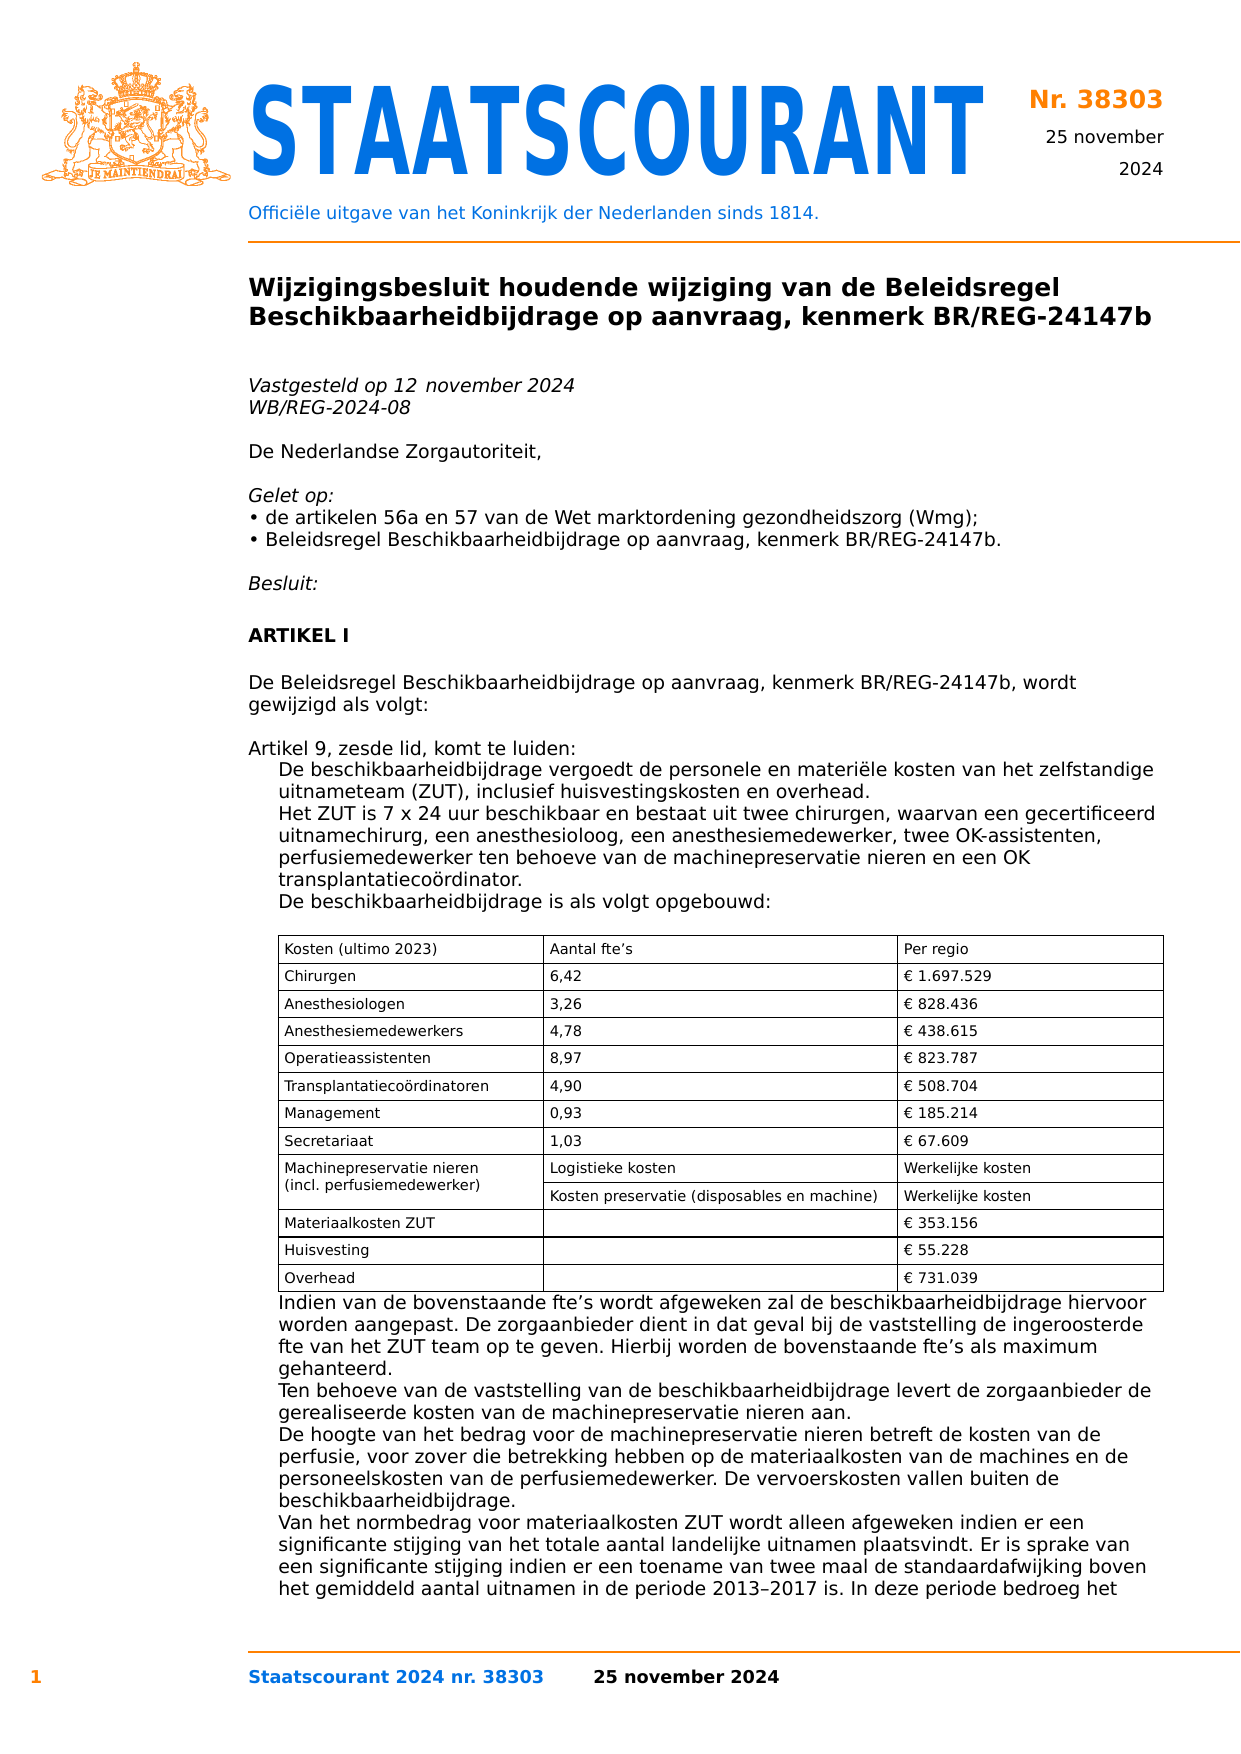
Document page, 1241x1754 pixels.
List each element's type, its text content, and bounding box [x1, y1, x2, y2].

table_cell € 185.214 [898, 1101, 1163, 1127]
text Ten behoeve van de vaststelling van de beschikbaarheidbijdrage levert de zorgaanbieder de gerealiseerde kosten van de machinepreservatie nieren aan. [278, 1380, 1163, 1424]
table_cell € 67.609 [898, 1128, 1163, 1154]
table_cell Secretariaat [279, 1128, 543, 1154]
text Vastgesteld op 12 november 2024 [248, 375, 1163, 397]
text • de artikelen 56a en 57 van de Wet marktordening gezondheidszorg (Wmg); [248, 507, 1163, 529]
table_cell Materiaalkosten ZUT [279, 1210, 543, 1236]
text Gelet op: [248, 485, 1163, 507]
table_cell € 823.787 [898, 1046, 1163, 1072]
table_cell € 828.436 [898, 991, 1163, 1017]
text Van het normbedrag voor materiaalkosten ZUT wordt alleen afgeweken indien er een significante stijging van het totale aantal landelijke uitnamen plaatsvindt. Er is sprake van een significante stijging indien er een toename van twee maal de standaardafwijking boven het gemiddeld aantal uitnamen in de periode 2013–2017 is. In deze periode bedroeg het [278, 1512, 1163, 1600]
table_cell € 353.156 [898, 1210, 1163, 1236]
table_header Kosten (ultimo 2023) [279, 936, 543, 962]
table_cell 8,97 [544, 1046, 897, 1072]
table_cell Management [279, 1101, 543, 1127]
table_cell Anesthesiemedewerkers [279, 1018, 543, 1045]
table_cell Werkelijke kosten [898, 1155, 1163, 1182]
text • Beleidsregel Beschikbaarheidbijdrage op aanvraag, kenmerk BR/REG-24147b. [248, 529, 1163, 551]
text Het ZUT is 7 x 24 uur beschikbaar en bestaat uit twee chirurgen, waarvan een gecertificeerd uitnamechirurg, een anesthesioloog, een anesthesiemedewerker, twee OK-assistenten, perfusiemedewerker ten behoeve van de machinepreservatie nieren en een OK transplantatiecoördinator. [278, 803, 1163, 891]
table_cell 4,90 [544, 1073, 897, 1099]
text WB/REG-2024-08 [248, 397, 1163, 419]
table_cell 2024 [998, 153, 1240, 203]
table_cell € 1.697.529 [898, 964, 1163, 990]
text De hoogte van het bedrag voor de machinepreservatie nieren betreft de kosten van de perfusie, voor zover die betrekking hebben op de materiaalkosten van de machines en de personeelskosten van de perfusiemedewerker. De vervoerskosten vallen buiten de beschikbaarheidbijdrage. [278, 1424, 1163, 1512]
text Besluit: [248, 573, 1163, 594]
table_cell € 731.039 [898, 1265, 1163, 1291]
table_header Aantal fte’s [544, 936, 897, 962]
text Indien van de bovenstaande fte’s wordt afgeweken zal de beschikbaarheidbijdrage hiervoor worden aangepast. De zorgaanbieder dient in dat geval bij de vaststelling de ingeroosterde fte van het ZUT team op te geven. Hierbij worden de bovenstaande fte’s als maximum gehanteerd. [278, 1292, 1163, 1380]
table_cell Overhead [279, 1265, 543, 1291]
table_cell Huisvesting [279, 1238, 543, 1264]
table_cell 6,42 [544, 964, 897, 990]
table_cell Logistieke kosten [544, 1155, 897, 1182]
table_cell Officiële uitgave van het Koninkrijk der Nederlanden sinds 1814. [248, 203, 1240, 241]
table_cell € 438.615 [898, 1018, 1163, 1045]
table_cell Anesthesiologen [279, 991, 543, 1017]
table_cell [544, 1238, 897, 1264]
table_cell 4,78 [544, 1018, 897, 1045]
subtitle Wijzigingsbesluit houdende wijziging van de Beleidsregel Beschikbaarheidbijdrage op aanvraag, kenmerk BR/REG-24147b [248, 273, 1163, 331]
text De beschikbaarheidbijdrage is als volgt opgebouwd: [278, 891, 1163, 913]
table_cell Kosten preservatie (disposables en machine) [544, 1183, 897, 1209]
table_cell Transplantatiecoördinatoren [279, 1073, 543, 1099]
table_header Nr. 38303 [998, 62, 1240, 121]
text De Beleidsregel Beschikbaarheidbijdrage op aanvraag, kenmerk BR/REG-24147b, wordt gewijzigd als volgt: [248, 672, 1163, 716]
table_cell 3,26 [544, 991, 897, 1017]
text De Nederlandse Zorgautoriteit, [248, 441, 1163, 463]
table_cell [544, 1210, 897, 1236]
table_cell 0,93 [544, 1101, 897, 1127]
table_cell [544, 1265, 897, 1291]
table_cell Werkelijke kosten [898, 1183, 1163, 1209]
table_header STAATSCOURANT [248, 62, 998, 203]
picture [41, 62, 231, 186]
text De beschikbaarheidbijdrage vergoedt de personele en materiële kosten van het zelfstandige uitnameteam (ZUT), inclusief huisvestingskosten en overhead. [278, 759, 1163, 803]
table_cell 1,03 [544, 1128, 897, 1154]
table_cell Chirurgen [279, 964, 543, 990]
table_cell 25 november [998, 121, 1240, 153]
table_cell Machinepreservatie nieren (incl. perfusiemedewerker) [279, 1155, 543, 1209]
table_cell € 508.704 [898, 1073, 1163, 1099]
subtitle ARTIKEL I [248, 624, 1163, 647]
table_header Per regio [898, 936, 1163, 962]
text Artikel 9, zesde lid, komt te luiden: [248, 737, 1163, 759]
table_cell Operatieassistenten [279, 1046, 543, 1072]
table_cell € 55.228 [898, 1238, 1163, 1264]
table_header [25, 62, 248, 241]
